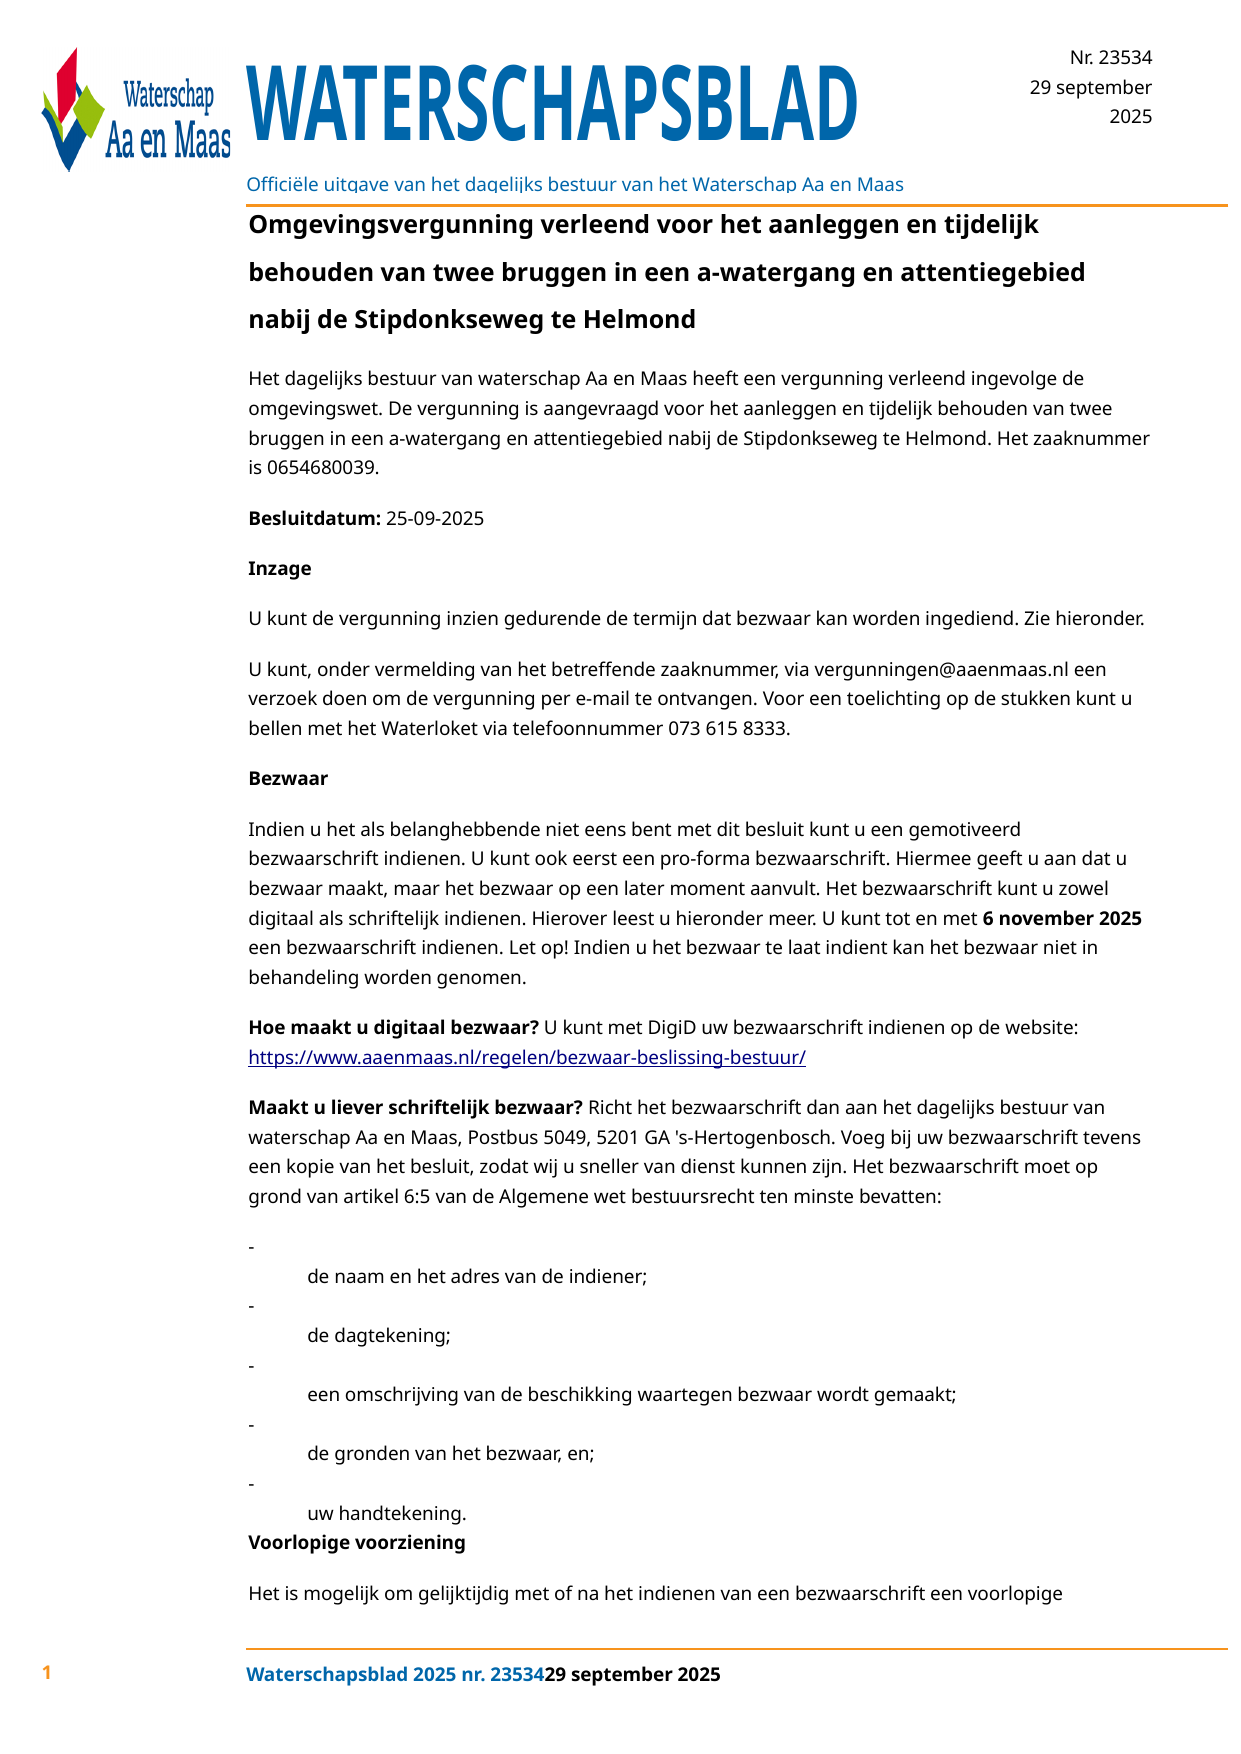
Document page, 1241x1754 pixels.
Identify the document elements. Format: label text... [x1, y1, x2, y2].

text U kunt de vergunning inzien gedurende de termijn dat bezwaar kan worden ingediend. Zie hieronder. [248, 606, 1152, 631]
text Inzage [248, 555, 1152, 581]
text Besluitdatum: 25-09-2025 [248, 505, 1152, 530]
text Voorlopige voorziening [248, 1529, 1152, 1555]
list de gronden van het bezwaar, en; [248, 1441, 1152, 1466]
text U kunt, onder vermelding van het betreffende zaaknummer, via vergunningen@aaenmaas.nl een verzoek doen om de vergunning per e-mail te ontvangen. Voor een toelichting op de stukken kunt u bellen met het Waterloket via telefoonnummer 073 615 8333. [248, 656, 1152, 741]
list de dagtekening; [248, 1322, 1152, 1348]
list de naam en het adres van de indiener; [248, 1263, 1152, 1289]
text Indien u het als belanghebbende niet eens bent met dit besluit kunt u een gemotiveerd bezwaarschrift indienen. U kunt ook eerst een pro-forma bezwaarschrift. Hiermee geeft u aan dat u bezwaar maakt, maar het bezwaar op een later moment aanvult. Het bezwaarschrift kunt u zowel digitaal als schriftelijk indienen. Hierover leest u hieronder meer. U kunt tot en met 6 november 2025 een bezwaarschrift indienen. Let op! Indien u het bezwaar te laat indient kan het bezwaar niet in behandeling worden genomen. [248, 816, 1152, 989]
text Omgevingsvergunning verleend voor het aanleggen en tijdelijk behouden van twee bruggen in een a-watergang en attentiegebied nabij de Stipdonkseweg te Helmond [248, 207, 1152, 336]
text Hoe maakt u digitaal bezwaar? U kunt met DigiD uw bezwaarschrift indienen op de website: https://www.aaenmaas.nl/regelen/bezwaar-beslissing-bestuur/ [248, 1014, 1152, 1069]
text Maakt u liever schriftelijk bezwaar? Richt het bezwaarschrift dan aan het dagelijks bestuur van waterschap Aa en Maas, Postbus 5049, 5201 GA 's-Hertogenbosch. Voeg bij uw bezwaarschrift tevens een kopie van het besluit, zodat wij u sneller van dienst kunnen zijn. Het bezwaarschrift moet op grond van artikel 6:5 van de Algemene wet bestuursrecht ten minste bevatten: [248, 1094, 1152, 1209]
text Het is mogelijk om gelijktijdig met of na het indienen van een bezwaarschrift een voorlopige [248, 1580, 1152, 1605]
list een omschrijving van de beschikking waartegen bezwaar wordt gemaakt; [248, 1381, 1152, 1407]
text Het dagelijks bestuur van waterschap Aa en Maas heeft een vergunning verleend ingevolge de omgevingswet. De vergunning is aangevraagd voor het aanleggen en tijdelijk behouden van twee bruggen in een a-watergang en attentiegebied nabij de Stipdonkseweg te Helmond. Het zaaknummer is 0654680039. [248, 366, 1152, 480]
text Bezwaar [248, 766, 1152, 791]
picture [41, 47, 231, 172]
list uw handtekening. [248, 1500, 1152, 1525]
